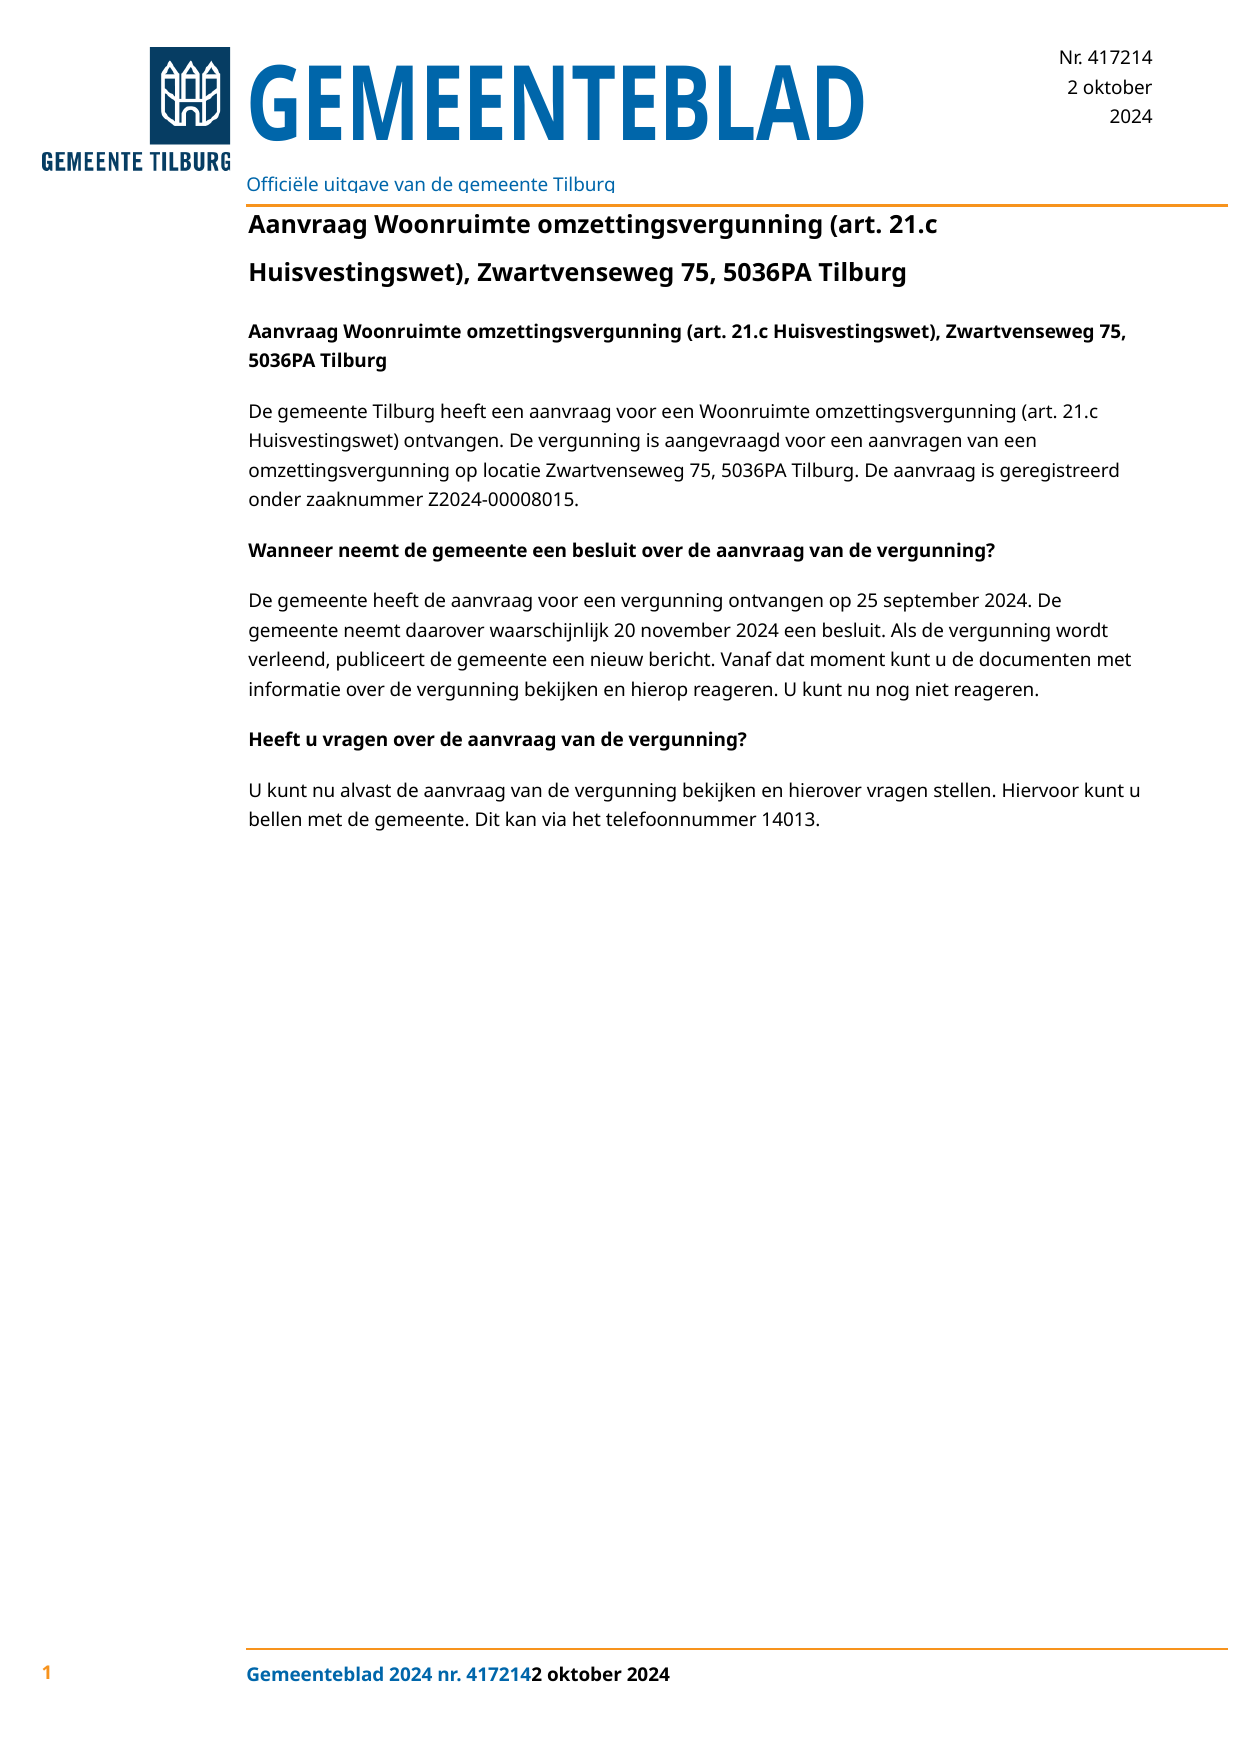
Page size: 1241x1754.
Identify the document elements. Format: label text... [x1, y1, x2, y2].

text De gemeente heeft de aanvraag voor een vergunning ontvangen op 25 september 2024. De gemeente neemt daarover waarschijnlijk 20 november 2024 een besluit. Als de vergunning wordt verleend, publiceert de gemeente een nieuw bericht. Vanaf dat moment kunt u de documenten met informatie over de vergunning bekijken en hierop reageren. U kunt nu nog niet reageren. [248, 587, 1152, 702]
text U kunt nu alvast de aanvraag van de vergunning bekijken en hierover vragen stellen. Hiervoor kunt u bellen met de gemeente. Dit kan via het telefoonnummer 14013. [248, 777, 1152, 832]
text Wanneer neemt de gemeente een besluit over de aanvraag van de vergunning? [248, 537, 1152, 563]
text Aanvraag Woonruimte omzettingsvergunning (art. 21.c Huisvestingswet), Zwartvenseweg 75, 5036PA Tilburg [248, 318, 1152, 373]
text Heeft u vragen over de aanvraag van de vergunning? [248, 727, 1152, 752]
text De gemeente Tilburg heeft een aanvraag voor een Woonruimte omzettingsvergunning (art. 21.c Huisvestingswet) ontvangen. De vergunning is aangevraagd voor een aanvragen van een omzettingsvergunning op locatie Zwartvenseweg 75, 5036PA Tilburg. De aanvraag is geregistreerd onder zaaknummer Z2024-00008015. [248, 398, 1152, 512]
picture [41, 47, 231, 172]
text Aanvraag Woonruimte omzettingsvergunning (art. 21.c Huisvestingswet), Zwartvenseweg 75, 5036PA Tilburg [248, 207, 1152, 288]
